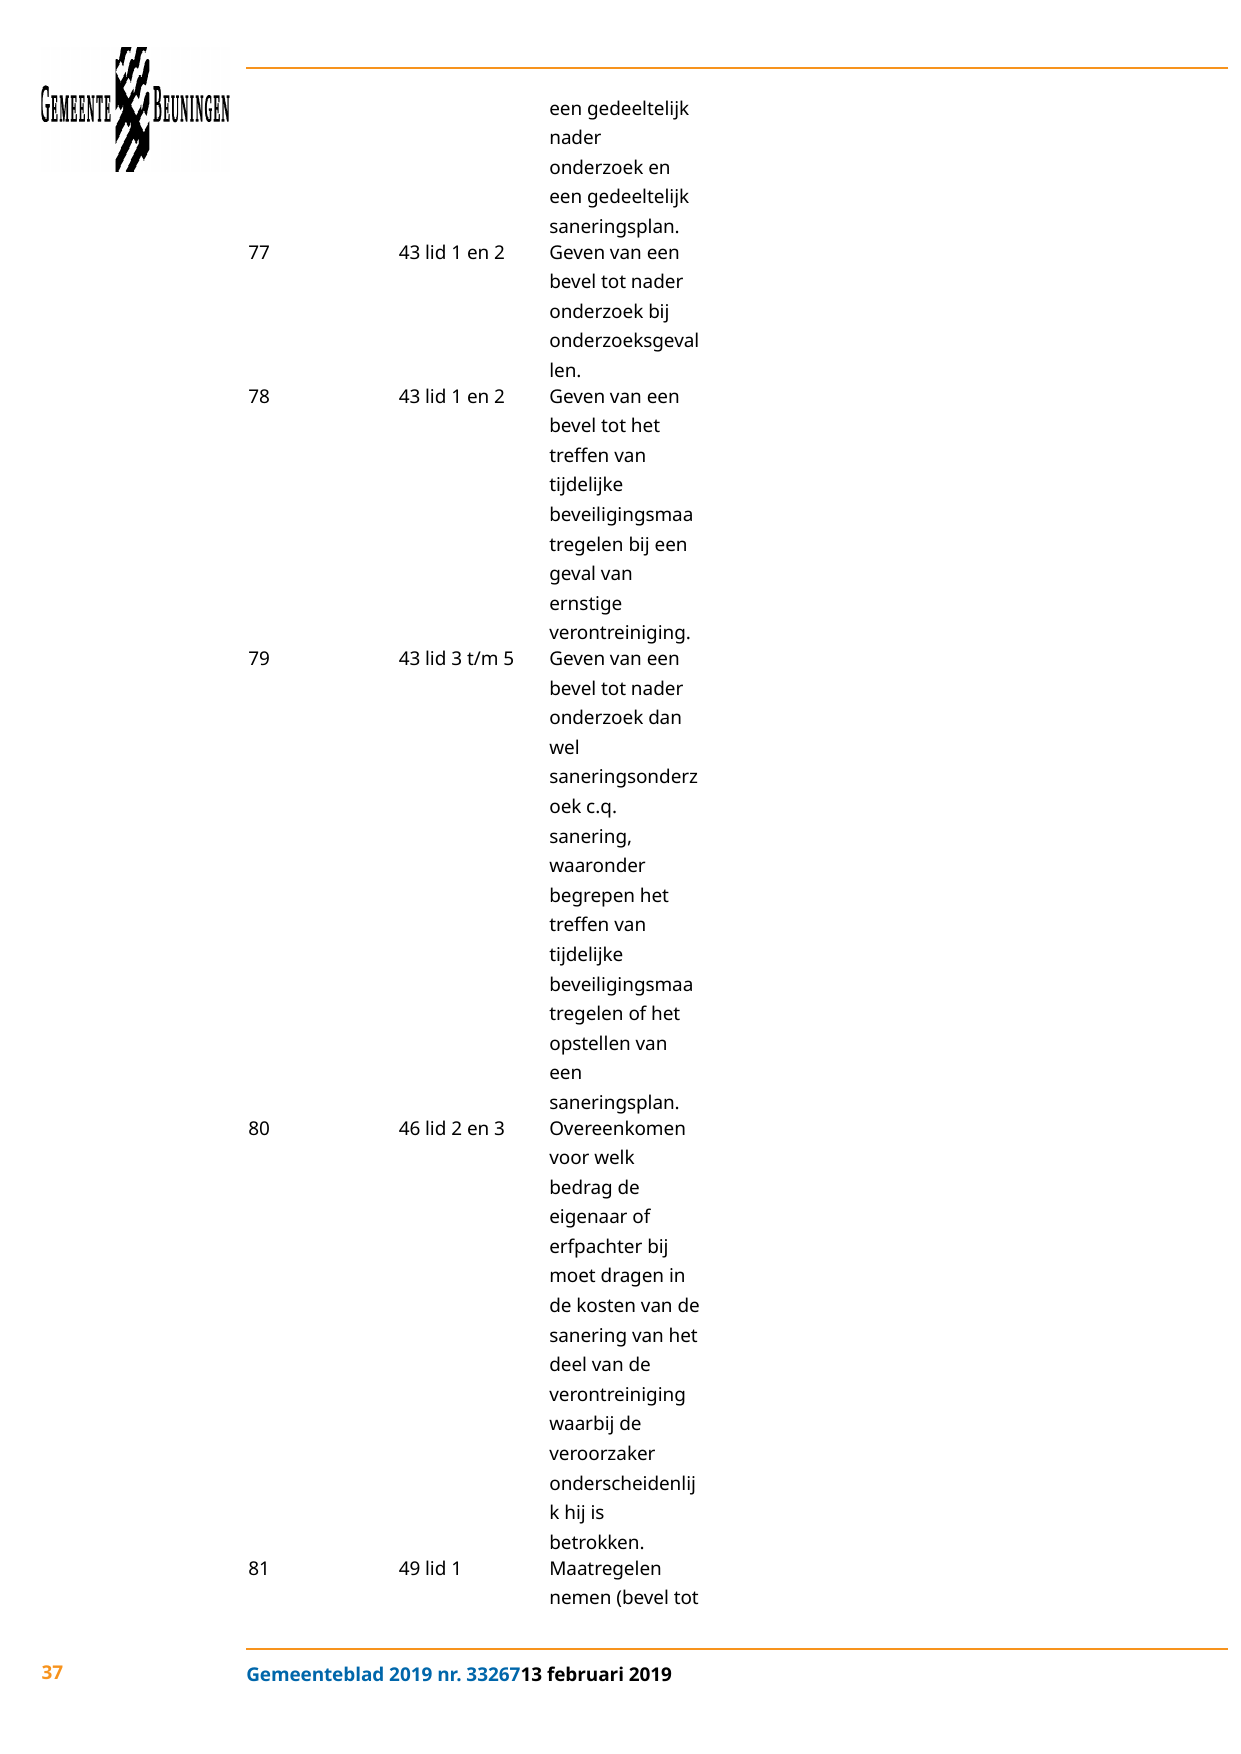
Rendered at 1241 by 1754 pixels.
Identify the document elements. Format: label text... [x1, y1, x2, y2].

picture [41, 47, 231, 172]
table_cell [850, 1115, 1001, 1555]
table_cell [1001, 239, 1152, 383]
table_cell 43 lid 1 en 2 [399, 383, 549, 645]
table_cell [700, 239, 850, 383]
table_cell [1001, 95, 1152, 239]
table_cell 79 [248, 645, 398, 1115]
table_cell [700, 95, 850, 239]
table_cell [1001, 645, 1152, 1115]
table_cell Overeenkomen voor welk bedrag de eigenaar of erfpachter bij moet dragen in de kosten van de sanering van het deel van de verontreiniging waarbij de veroorzaker onderscheidenlijk hij is betrokken. [549, 1115, 700, 1555]
table_cell 77 [248, 239, 398, 383]
table_cell 43 lid 3 t/m 5 [399, 645, 549, 1115]
table_cell 81 [248, 1555, 398, 1610]
table_cell 80 [248, 1115, 398, 1555]
table_cell [1001, 1555, 1152, 1610]
table_cell Geven van een bevel tot nader onderzoek dan wel saneringsonderzoek c.q. sanering, waaronder begrepen het treffen van tijdelijke beveiligingsmaatregelen of het opstellen van een saneringsplan. [549, 645, 700, 1115]
table_cell 49 lid 1 [399, 1555, 549, 1610]
table_cell [248, 95, 398, 239]
table_cell Maatregelen nemen (bevel tot [549, 1555, 700, 1610]
table_cell Geven van een bevel tot het treffen van tijdelijke beveiligingsmaatregelen bij een geval van ernstige verontreiniging. [549, 383, 700, 645]
table_cell 43 lid 1 en 2 [399, 239, 549, 383]
table_cell Geven van een bevel tot nader onderzoek bij onderzoeksgevallen. [549, 239, 700, 383]
table_cell [850, 239, 1001, 383]
table_cell [1001, 383, 1152, 645]
table_cell [700, 1115, 850, 1555]
table_cell [1001, 1115, 1152, 1555]
table_cell [700, 1555, 850, 1610]
table_cell [700, 383, 850, 645]
table_cell een gedeeltelijk nader onderzoek en een gedeeltelijk saneringsplan. [549, 95, 700, 239]
table_cell [850, 95, 1001, 239]
table_cell [700, 645, 850, 1115]
table_cell 78 [248, 383, 398, 645]
table_cell [399, 95, 549, 239]
table_cell 46 lid 2 en 3 [399, 1115, 549, 1555]
table_cell [850, 645, 1001, 1115]
table_cell [850, 1555, 1001, 1610]
table_cell [850, 383, 1001, 645]
